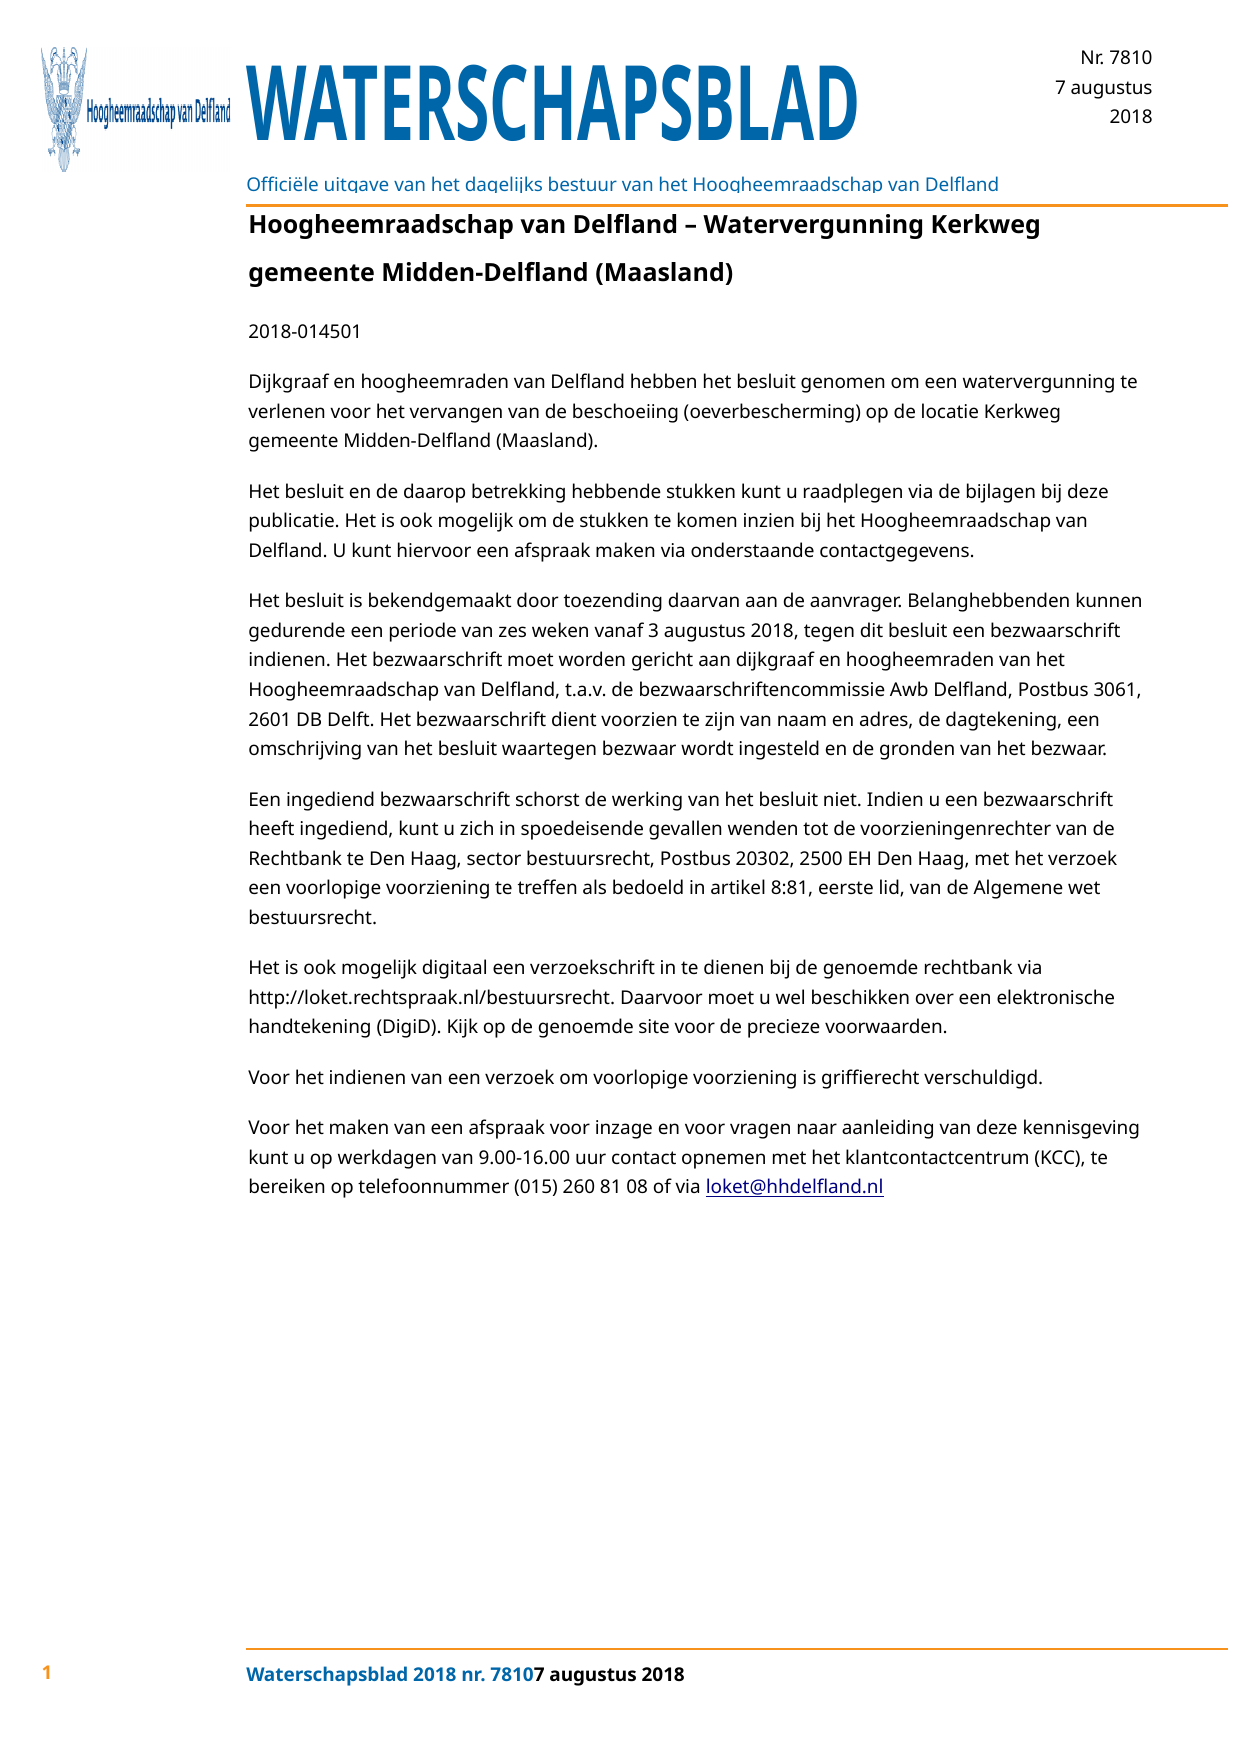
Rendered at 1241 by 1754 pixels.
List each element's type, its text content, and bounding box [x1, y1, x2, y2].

text Het is ook mogelijk digitaal een verzoekschrift in te dienen bij de genoemde rechtbank via http://loket.rechtspraak.nl/bestuursrecht. Daarvoor moet u wel beschikken over een elektronische handtekening (DigiD). Kijk op de genoemde site voor de precieze voorwaarden. [248, 954, 1152, 1039]
text Het besluit is bekendgemaakt door toezending daarvan aan de aanvrager. Belanghebbenden kunnen gedurende een periode van zes weken vanaf 3 augustus 2018, tegen dit besluit een bezwaarschrift indienen. Het bezwaarschrift moet worden gericht aan dijkgraaf en hoogheemraden van het Hoogheemraadschap van Delfland, t.a.v. de bezwaarschriftencommissie Awb Delfland, Postbus 3061, 2601 DB Delft. Het bezwaarschrift dient voorzien te zijn van naam en adres, de dagtekening, een omschrijving van het besluit waartegen bezwaar wordt ingesteld en de gronden van het bezwaar. [248, 587, 1152, 761]
text Hoogheemraadschap van Delfland – Watervergunning Kerkweg gemeente Midden-Delfland (Maasland) [248, 207, 1152, 288]
text Het besluit en de daarop betrekking hebbende stukken kunt u raadplegen via de bijlagen bij deze publicatie. Het is ook mogelijk om de stukken te komen inzien bij het Hoogheemraadschap van Delfland. U kunt hiervoor een afspraak maken via onderstaande contactgegevens. [248, 478, 1152, 563]
text Dijkgraaf en hoogheemraden van Delfland hebben het besluit genomen om een watervergunning te verlenen voor het vervangen van de beschoeiing (oeverbescherming) op de locatie Kerkweg gemeente Midden-Delfland (Maasland). [248, 368, 1152, 453]
picture [41, 47, 231, 172]
text Een ingediend bezwaarschrift schorst de werking van het besluit niet. Indien u een bezwaarschrift heeft ingediend, kunt u zich in spoedeisende gevallen wenden tot de voorzieningenrechter van de Rechtbank te Den Haag, sector bestuursrecht, Postbus 20302, 2500 EH Den Haag, met het verzoek een voorlopige voorziening te treffen als bedoeld in artikel 8:81, eerste lid, van de Algemene wet bestuursrecht. [248, 786, 1152, 930]
text 2018-014501 [248, 318, 1152, 344]
text Voor het indienen van een verzoek om voorlopige voorziening is griffierecht verschuldigd. [248, 1064, 1152, 1090]
text Voor het maken van een afspraak voor inzage en voor vragen naar aanleiding van deze kennisgeving kunt u op werkdagen van 9.00-16.00 uur contact opnemen met het klantcontactcentrum (KCC), te bereiken op telefoonnummer (015) 260 81 08 of via loket@hhdelfland.nl [248, 1114, 1152, 1199]
